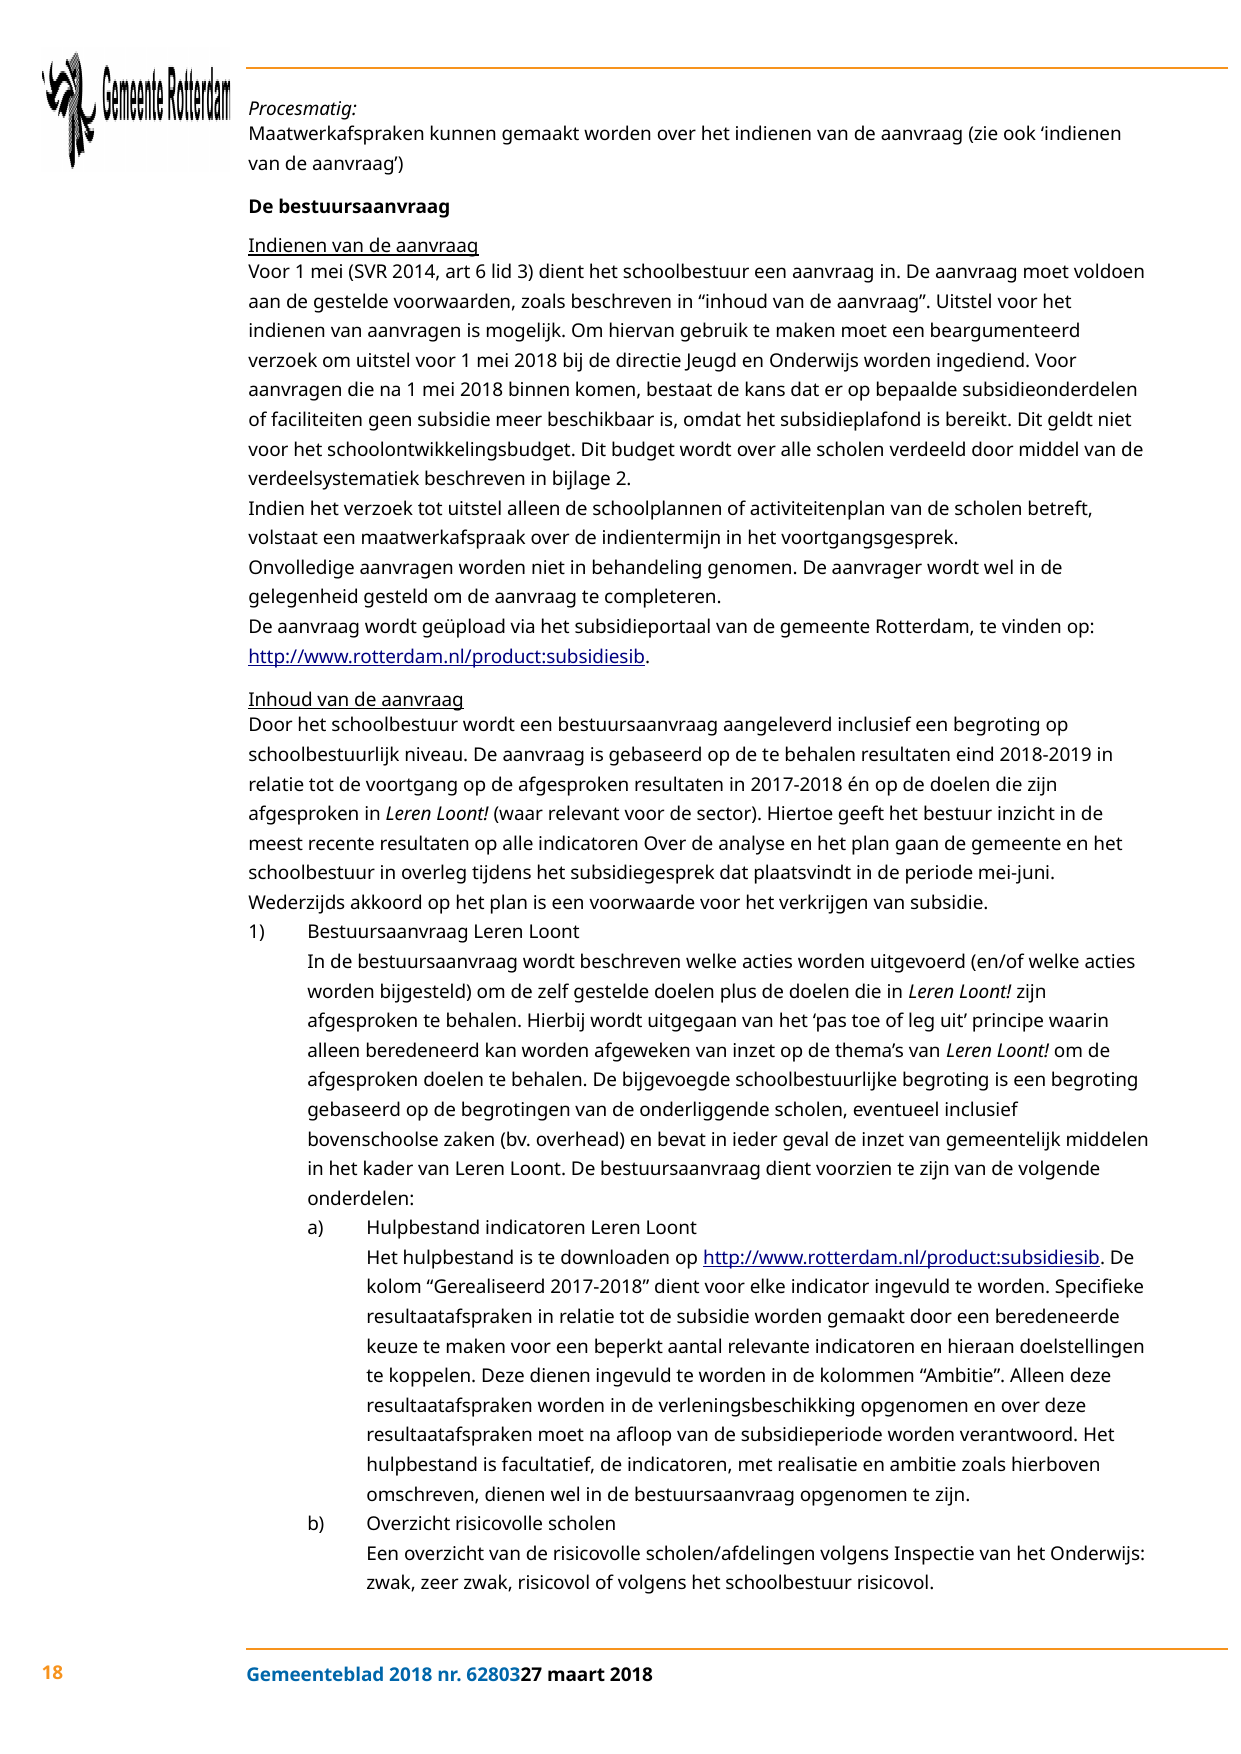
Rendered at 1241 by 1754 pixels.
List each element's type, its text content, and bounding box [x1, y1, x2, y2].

text Maatwerkafspraken kunnen gemaakt worden over het indienen van de aanvraag (zie ook ‘indienen van de aanvraag’) [248, 121, 1152, 176]
list Een overzicht van de risicovolle scholen/afdelingen volgens Inspectie van het Onderwijs: zwak, zeer zwak, risicovol of volgens het schoolbestuur risicovol. [307, 1540, 1152, 1595]
text Onvolledige aanvragen worden niet in behandeling genomen. De aanvrager wordt wel in de gelegenheid gesteld om de aanvraag te completeren. [248, 554, 1152, 609]
text Door het schoolbestuur wordt een bestuursaanvraag aangeleverd inclusief een begroting op schoolbestuurlijk niveau. De aanvraag is gebaseerd op de te behalen resultaten eind 2018-2019 in relatie tot de voortgang op de afgesproken resultaten in 2017-2018 én op de doelen die zijn afgesproken in Leren Loont! (waar relevant voor de sector). Hiertoe geeft het bestuur inzicht in de meest recente resultaten op alle indicatoren Over de analyse en het plan gaan de gemeente en het schoolbestuur in overleg tijdens het subsidiegesprek dat plaatsvindt in de periode mei-juni. Wederzijds akkoord op het plan is een voorwaarde voor het verkrijgen van subsidie. [248, 712, 1152, 915]
list Bestuursaanvraag Leren Loont [248, 919, 1152, 944]
text Procesmatig: [248, 95, 1152, 121]
list Hulpbestand indicatoren Leren Loont [307, 1214, 1152, 1240]
list In de bestuursaanvraag wordt beschreven welke acties worden uitgevoerd (en/of welke acties worden bijgesteld) om de zelf gestelde doelen plus de doelen die in Leren Loont! zijn afgesproken te behalen. Hierbij wordt uitgegaan van het ‘pas toe of leg uit’ principe waarin alleen beredeneerd kan worden afgeweken van inzet op de thema’s van Leren Loont! om de afgesproken doelen te behalen. De bijgevoegde schoolbestuurlijke begroting is een begroting gebaseerd op de begrotingen van de onderliggende scholen, eventueel inclusief bovenschoolse zaken (bv. overhead) en bevat in ieder geval de inzet van gemeentelijk middelen in het kader van Leren Loont. De bestuursaanvraag dient voorzien te zijn van de volgende onderdelen: [248, 948, 1152, 1211]
text Indien het verzoek tot uitstel alleen de schoolplannen of activiteitenplan van de scholen betreft, volstaat een maatwerkafspraak over de indientermijn in het voortgangsgesprek. [248, 495, 1152, 550]
text Indienen van de aanvraag [248, 232, 1152, 258]
picture [41, 47, 231, 172]
list Het hulpbestand is te downloaden op http://www.rotterdam.nl/product:subsidiesib. De kolom “Gerealiseerd 2017-2018” dient voor elke indicator ingevuld te worden. Specifieke resultaatafspraken in relatie tot de subsidie worden gemaakt door een beredeneerde keuze te maken voor een beperkt aantal relevante indicatoren en hieraan doelstellingen te koppelen. Deze dienen ingevuld te worden in de kolommen “Ambitie”. Alleen deze resultaatafspraken worden in de verleningsbeschikking opgenomen en over deze resultaatafspraken moet na afloop van de subsidieperiode worden verantwoord. Het hulpbestand is facultatief, de indicatoren, met realisatie en ambitie zoals hierboven omschreven, dienen wel in de bestuursaanvraag opgenomen te zijn. [307, 1244, 1152, 1507]
text Voor 1 mei (SVR 2014, art 6 lid 3) dient het schoolbestuur een aanvraag in. De aanvraag moet voldoen aan de gestelde voorwaarden, zoals beschreven in “inhoud van de aanvraag”. Uitstel voor het indienen van aanvragen is mogelijk. Om hiervan gebruik te maken moet een beargumenteerd verzoek om uitstel voor 1 mei 2018 bij de directie Jeugd en Onderwijs worden ingediend. Voor aanvragen die na 1 mei 2018 binnen komen, bestaat de kans dat er op bepaalde subsidieonderdelen of faciliteiten geen subsidie meer beschikbaar is, omdat het subsidieplafond is bereikt. Dit geldt niet voor het schoolontwikkelingsbudget. Dit budget wordt over alle scholen verdeeld door middel van de verdeelsystematiek beschreven in bijlage 2. [248, 258, 1152, 491]
text Inhoud van de aanvraag [248, 686, 1152, 712]
text De aanvraag wordt geüpload via het subsidieportaal van de gemeente Rotterdam, te vinden op: http://www.rotterdam.nl/product:subsidiesib. [248, 613, 1152, 668]
list Overzicht risicovolle scholen [307, 1510, 1152, 1536]
text De bestuursaanvraag [248, 193, 1152, 219]
